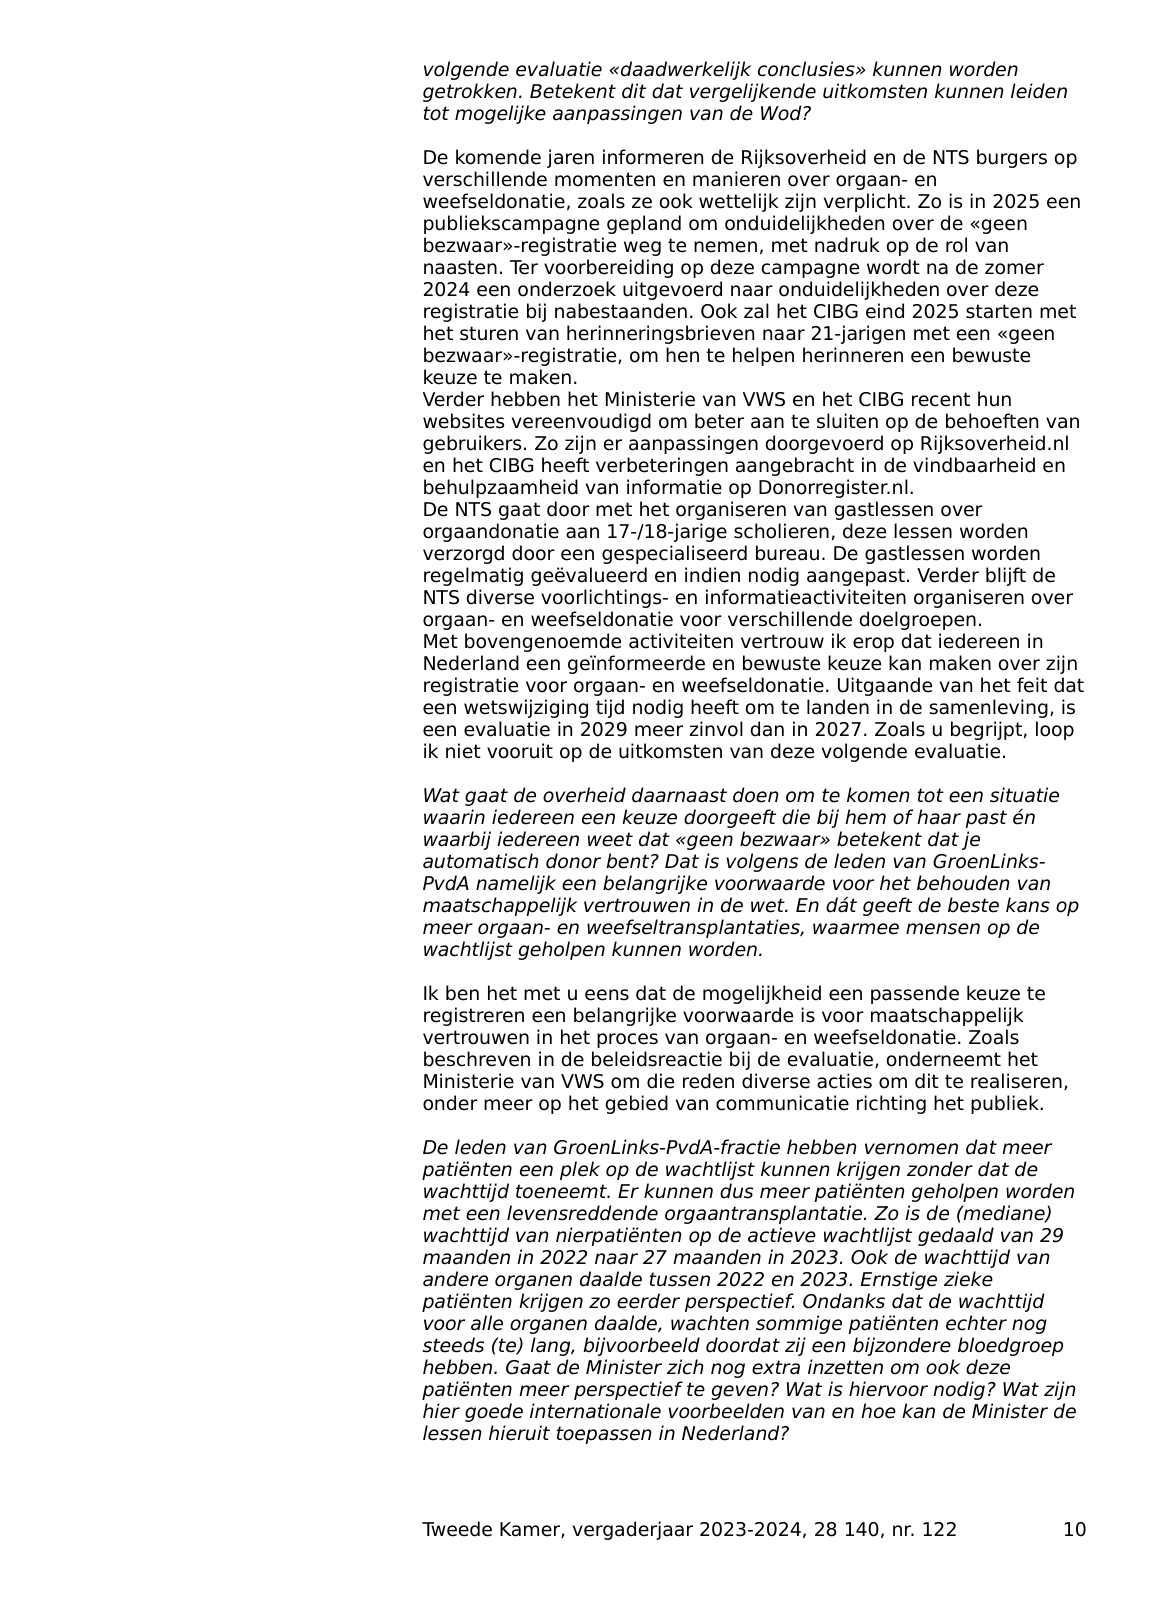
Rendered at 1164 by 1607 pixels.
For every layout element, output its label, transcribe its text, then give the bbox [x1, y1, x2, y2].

text volgende evaluatie «daadwerkelijk conclusies» kunnen worden getrokken. Betekent dit dat vergelijkende uitkomsten kunnen leiden tot mogelijke aanpassingen van de Wod? [422, 59, 1087, 125]
text De leden van GroenLinks-PvdA-fractie hebben vernomen dat meer patiënten een plek op de wachtlijst kunnen krijgen zonder dat de wachttijd toeneemt. Er kunnen dus meer patiënten geholpen worden met een levensreddende orgaantransplantatie. Zo is de (mediane) wachttijd van nierpatiënten op de actieve wachtlijst gedaald van 29 maanden in 2022 naar 27 maanden in 2023. Ook de wachttijd van andere organen daalde tussen 2022 en 2023. Ernstige zieke patiënten krijgen zo eerder perspectief. Ondanks dat de wachttijd voor alle organen daalde, wachten sommige patiënten echter nog steeds (te) lang, bijvoorbeeld doordat zij een bijzondere bloedgroep hebben. Gaat de Minister zich nog extra inzetten om ook deze patiënten meer perspectief te geven? Wat is hiervoor nodig? Wat zijn hier goede internationale voorbeelden van en hoe kan de Minister de lessen hieruit toepassen in Nederland? [422, 1137, 1087, 1444]
text De komende jaren informeren de Rijksoverheid en de NTS burgers op verschillende momenten en manieren over orgaan- en weefseldonatie, zoals ze ook wettelijk zijn verplicht. Zo is in 2025 een publiekscampagne gepland om onduidelijkheden over de «geen bezwaar»-registratie weg te nemen, met nadruk op de rol van naasten. Ter voorbereiding op deze campagne wordt na de zomer 2024 een onderzoek uitgevoerd naar onduidelijkheden over deze registratie bij nabestaanden. Ook zal het CIBG eind 2025 starten met het sturen van herinneringsbrieven naar 21-jarigen met een «geen bezwaar»-registratie, om hen te helpen herinneren een bewuste keuze te maken. [422, 147, 1087, 389]
text Met bovengenoemde activiteiten vertrouw ik erop dat iedereen in Nederland een geïnformeerde en bewuste keuze kan maken over zijn registratie voor orgaan- en weefseldonatie. Uitgaande van het feit dat een wetswijziging tijd nodig heeft om te landen in de samenleving, is een evaluatie in 2029 meer zinvol dan in 2027. Zoals u begrijpt, loop ik niet vooruit op de uitkomsten van deze volgende evaluatie. [422, 631, 1087, 763]
text Ik ben het met u eens dat de mogelijkheid een passende keuze te registreren een belangrijke voorwaarde is voor maatschappelijk vertrouwen in het proces van orgaan- en weefseldonatie. Zoals beschreven in de beleidsreactie bij de evaluatie, onderneemt het Ministerie van VWS om die reden diverse acties om dit te realiseren, onder meer op het gebied van communicatie richting het publiek. [422, 983, 1087, 1115]
text Wat gaat de overheid daarnaast doen om te komen tot een situatie waarin iedereen een keuze doorgeeft die bij hem of haar past én waarbij iedereen weet dat «geen bezwaar» betekent dat je automatisch donor bent? Dat is volgens de leden van GroenLinks-PvdA namelijk een belangrijke voorwaarde voor het behouden van maatschappelijk vertrouwen in de wet. En dát geeft de beste kans op meer orgaan- en weefseltransplantaties, waarmee mensen op de wachtlijst geholpen kunnen worden. [422, 785, 1087, 961]
text Verder hebben het Ministerie van VWS en het CIBG recent hun websites vereenvoudigd om beter aan te sluiten op de behoeften van gebruikers. Zo zijn er aanpassingen doorgevoerd op Rijksoverheid.nl en het CIBG heeft verbeteringen aangebracht in de vindbaarheid en behulpzaamheid van informatie op Donorregister.nl. [422, 389, 1087, 499]
text De NTS gaat door met het organiseren van gastlessen over orgaandonatie aan 17-/18-jarige scholieren, deze lessen worden verzorgd door een gespecialiseerd bureau. De gastlessen worden regelmatig geëvalueerd en indien nodig aangepast. Verder blijft de NTS diverse voorlichtings- en informatieactiviteiten organiseren over orgaan- en weefseldonatie voor verschillende doelgroepen. [422, 499, 1087, 631]
